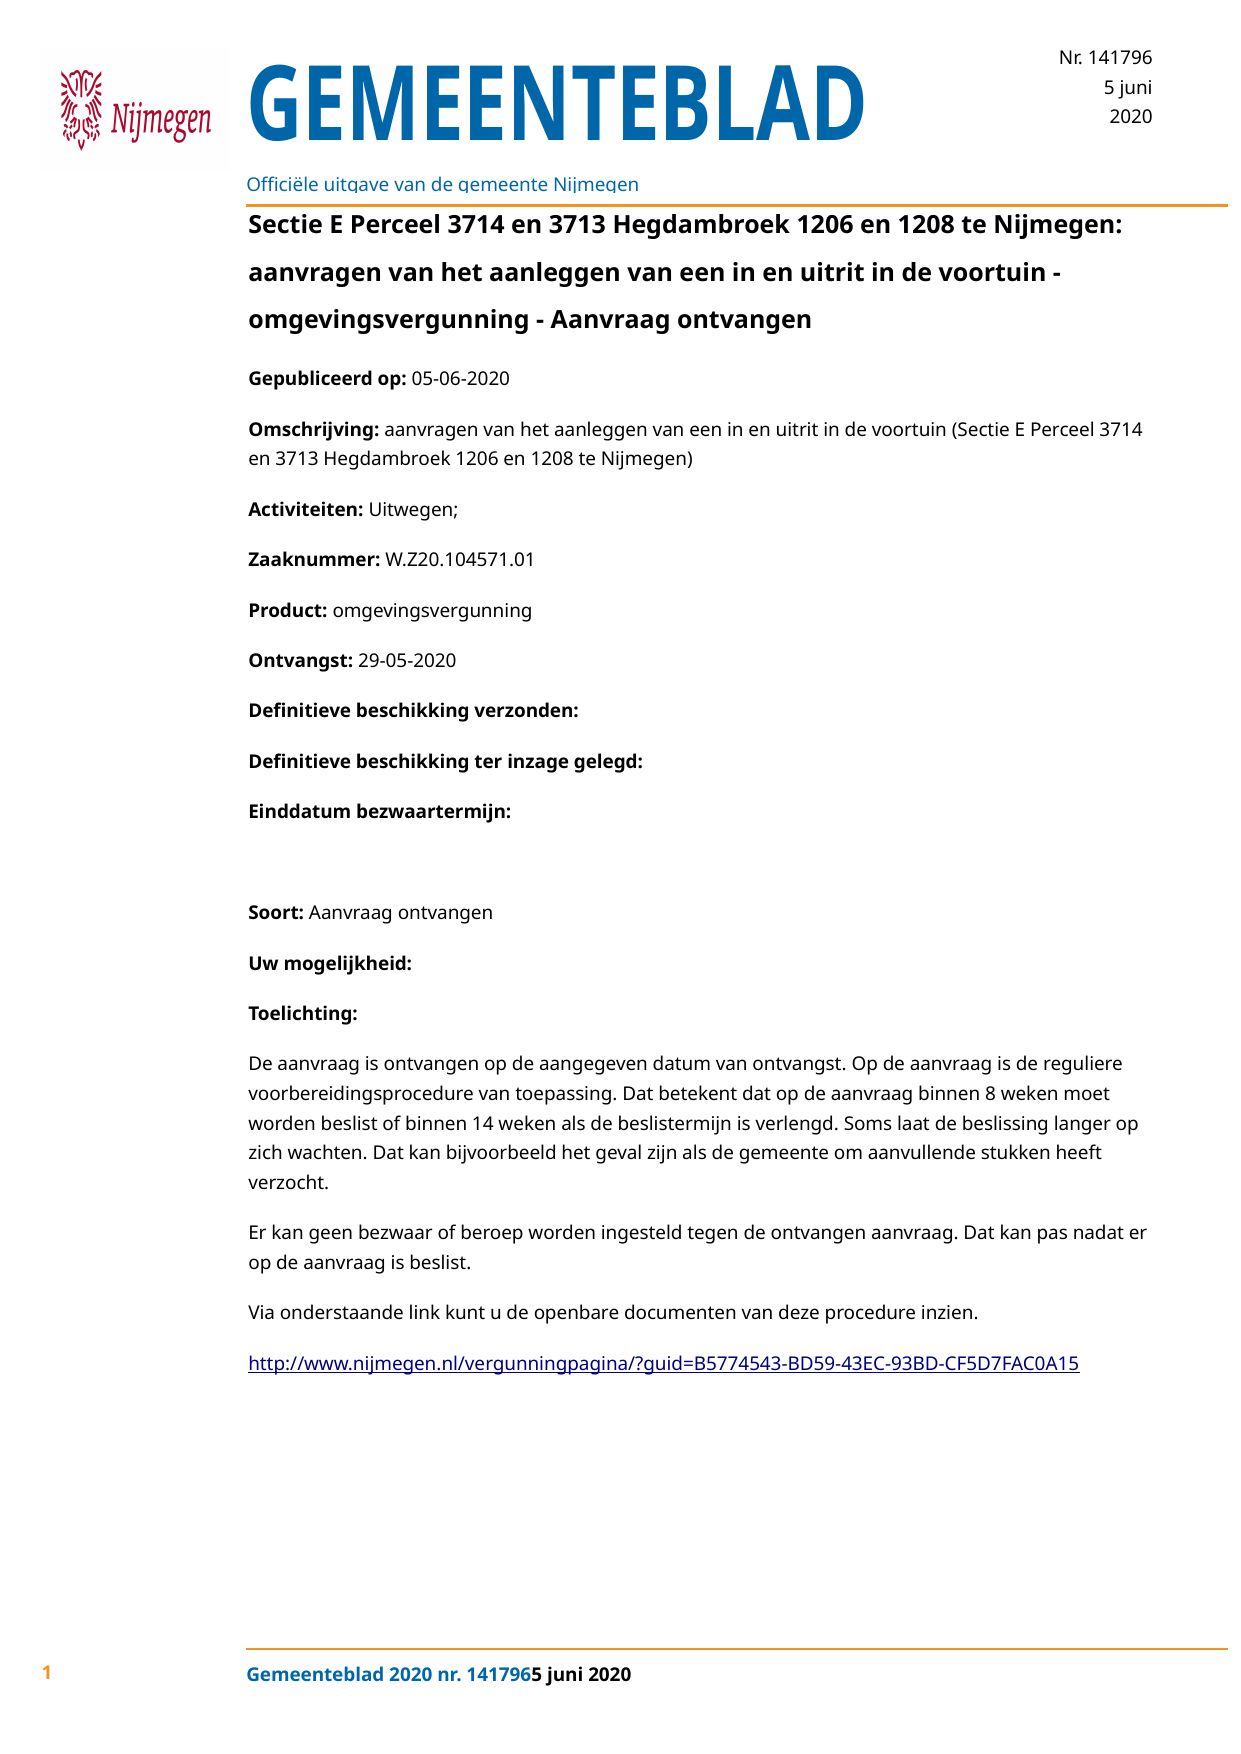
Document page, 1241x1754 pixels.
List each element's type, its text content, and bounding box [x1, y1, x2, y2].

text Er kan geen bezwaar of beroep worden ingesteld tegen de ontvangen aanvraag. Dat kan pas nadat er op de aanvraag is beslist. [248, 1219, 1152, 1274]
text Einddatum bezwaartermijn: [248, 798, 1152, 824]
text Zaaknummer: W.Z20.104571.01 [248, 546, 1152, 572]
picture [41, 47, 231, 172]
text http://www.nijmegen.nl/vergunningpagina/?guid=B5774543-BD59-43EC-93BD-CF5D7FAC0A15 [248, 1350, 1152, 1375]
text Gepubliceerd op: 05-06-2020 [248, 366, 1152, 391]
text Toelichting: [248, 1000, 1152, 1026]
text Uw mogelijkheid: [248, 950, 1152, 975]
text Omschrijving: aanvragen van het aanleggen van een in en uitrit in de voortuin (Sectie E Perceel 3714 en 3713 Hegdambroek 1206 en 1208 te Nijmegen) [248, 416, 1152, 471]
text Activiteiten: Uitwegen; [248, 496, 1152, 522]
text De aanvraag is ontvangen op de aangegeven datum van ontvangst. Op de aanvraag is de reguliere voorbereidingsprocedure van toepassing. Dat betekent dat op de aanvraag binnen 8 weken moet worden beslist of binnen 14 weken als de beslistermijn is verlengd. Soms laat de beslissing langer op zich wachten. Dat kan bijvoorbeeld het geval zijn als de gemeente om aanvullende stukken heeft verzocht. [248, 1051, 1152, 1194]
text Sectie E Perceel 3714 en 3713 Hegdambroek 1206 en 1208 te Nijmegen: aanvragen van het aanleggen van een in en uitrit in de voortuin - omgevingsvergunning - Aanvraag ontvangen [248, 207, 1152, 336]
text Product: omgevingsvergunning [248, 597, 1152, 622]
text Definitieve beschikking ter inzage gelegd: [248, 748, 1152, 774]
text Soort: Aanvraag ontvangen [248, 899, 1152, 925]
text Via onderstaande link kunt u de openbare documenten van deze procedure inzien. [248, 1299, 1152, 1325]
text Ontvangst: 29-05-2020 [248, 647, 1152, 673]
text Definitieve beschikking verzonden: [248, 698, 1152, 723]
